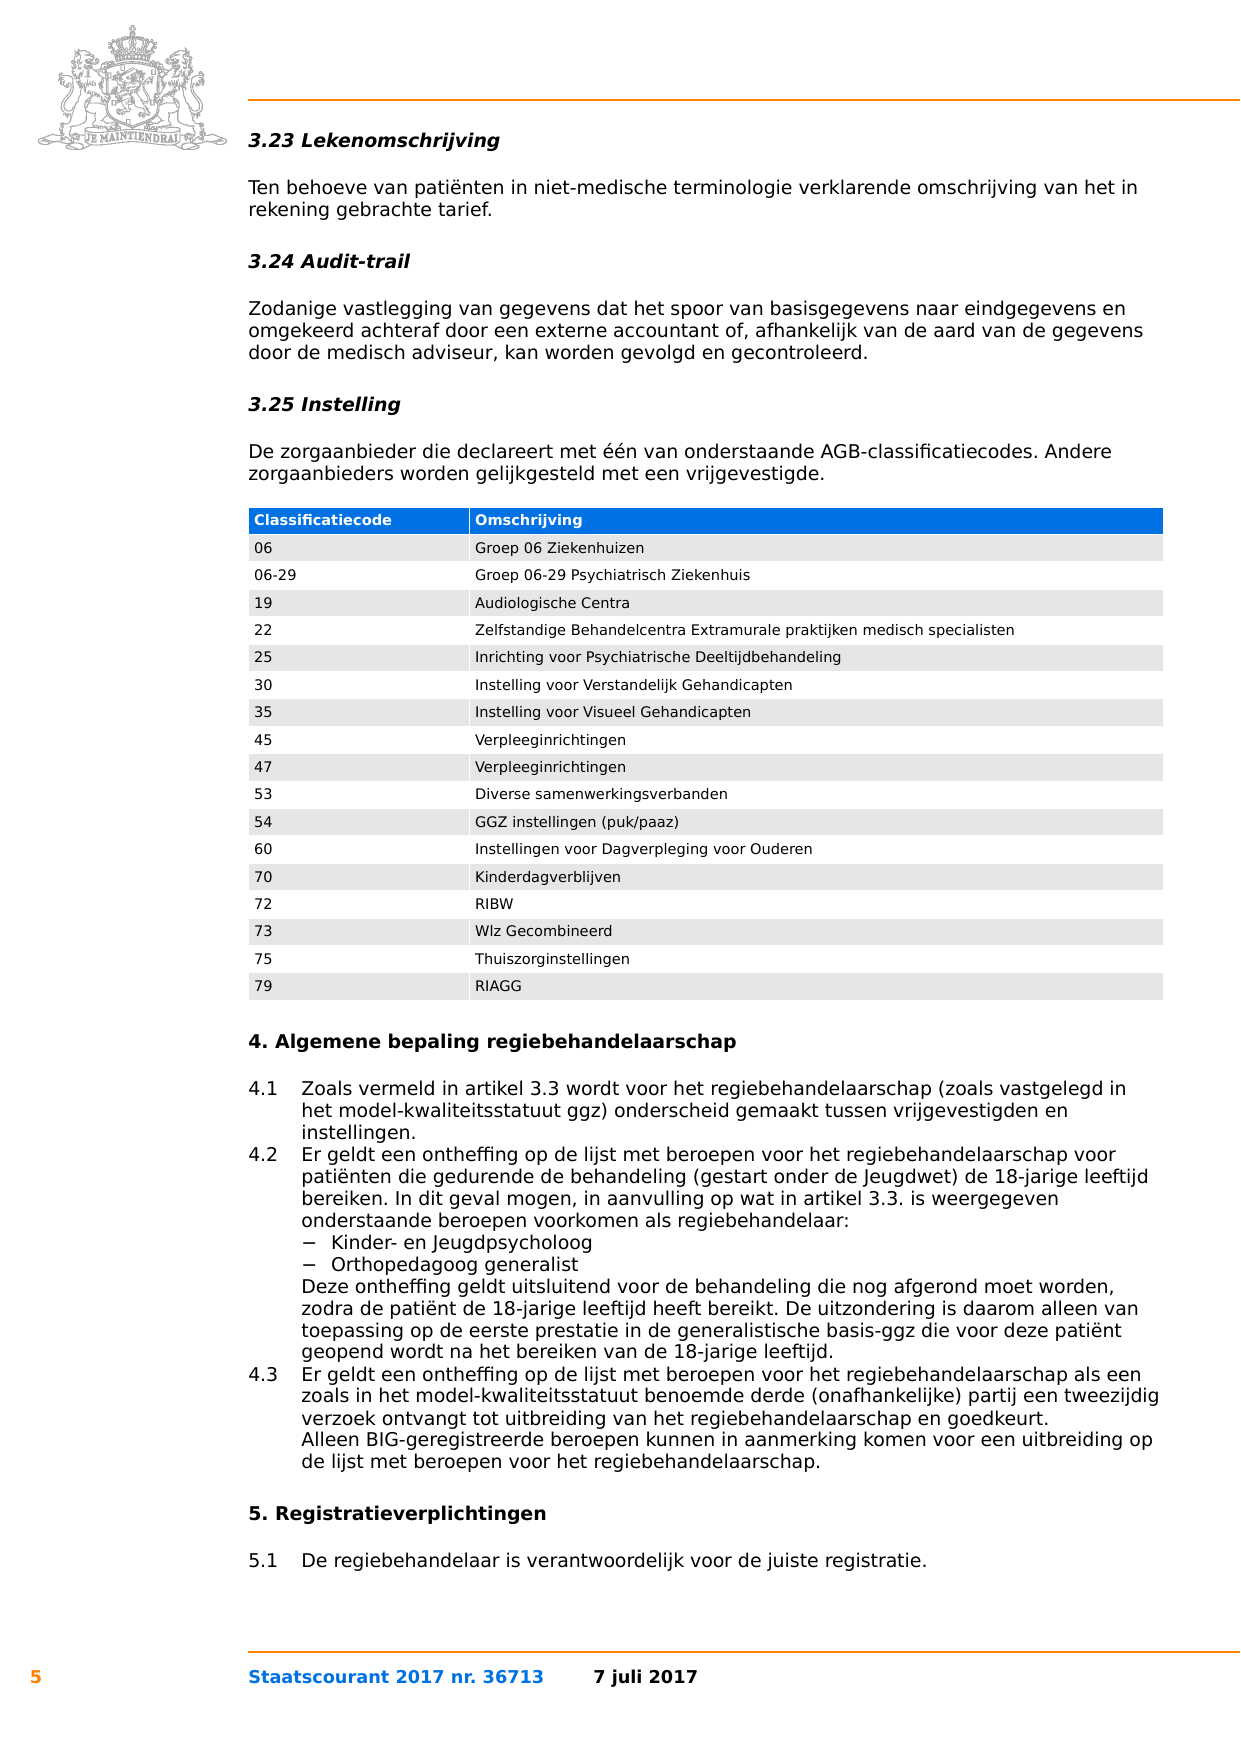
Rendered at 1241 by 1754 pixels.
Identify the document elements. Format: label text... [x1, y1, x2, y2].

table_cell Kinderdagverblijven [470, 864, 1163, 890]
table_cell GGZ instellingen (puk/paaz) [470, 809, 1163, 835]
table_cell Instellingen voor Dagverpleging voor Ouderen [470, 836, 1163, 863]
table_cell 25 [249, 645, 469, 671]
table_cell 54 [249, 809, 469, 835]
subtitle 5. Registratieverplichtingen [248, 1503, 1163, 1525]
text 4.1 Zoals vermeld in artikel 3.3 wordt voor het regiebehandelaarschap (zoals vastgelegd in het model-kwaliteitsstatuut ggz) onderscheid gemaakt tussen vrijgevestigden en instellingen. [248, 1078, 1163, 1144]
text Ten behoeve van patiënten in niet-medische terminologie verklarende omschrijving van het in rekening gebrachte tarief. [248, 177, 1163, 221]
table_cell RIBW [470, 891, 1163, 917]
table_cell Diverse samenwerkingsverbanden [470, 782, 1163, 808]
table_cell 30 [249, 672, 469, 698]
table_cell Audiologische Centra [470, 590, 1163, 616]
text Deze ontheffing geldt uitsluitend voor de behandeling die nog afgerond moet worden, zodra de patiënt de 18-jarige leeftijd heeft bereikt. De uitzondering is daarom alleen van toepassing op de eerste prestatie in de generalistische basis-ggz die voor deze patiënt geopend wordt na het bereiken van de 18-jarige leeftijd. [301, 1276, 1163, 1363]
table_cell 22 [249, 617, 469, 643]
table_cell Thuiszorginstellingen [470, 946, 1163, 972]
table_cell 47 [249, 754, 469, 781]
text Alleen BIG-geregistreerde beroepen kunnen in aanmerking komen voor een uitbreiding op de lijst met beroepen voor het regiebehandelaarschap. [301, 1429, 1163, 1473]
text 5.1 De regiebehandelaar is verantwoordelijk voor de juiste registratie. [248, 1550, 1163, 1572]
picture [38, 25, 227, 150]
text De zorgaanbieder die declareert met één van onderstaande AGB-classificatiecodes. Andere zorgaanbieders worden gelijkgesteld met een vrijgevestigde. [248, 441, 1163, 485]
table_cell Groep 06 Ziekenhuizen [470, 535, 1163, 561]
table_cell 60 [249, 836, 469, 863]
table_cell Instelling voor Visueel Gehandicapten [470, 699, 1163, 726]
table_cell 53 [249, 782, 469, 808]
table_cell Wlz Gecombineerd [470, 919, 1163, 945]
text − Orthopedagoog generalist [301, 1253, 1163, 1276]
table_cell Verpleeginrichtingen [470, 754, 1163, 781]
table_cell 06 [249, 535, 469, 561]
table_cell 70 [249, 864, 469, 890]
table_cell Verpleeginrichtingen [470, 727, 1163, 753]
subtitle 3.23 Lekenomschrijving [248, 130, 1163, 152]
subtitle 4. Algemene bepaling regiebehandelaarschap [248, 1031, 1163, 1053]
text Zodanige vastlegging van gegevens dat het spoor van basisgegevens naar eindgegevens en omgekeerd achteraf door een externe accountant of, afhankelijk van de aard van de gegevens door de medisch adviseur, kan worden gevolgd en gecontroleerd. [248, 298, 1163, 364]
table_header Classificatiecode [249, 508, 469, 534]
table_cell Inrichting voor Psychiatrische Deeltijdbehandeling [470, 645, 1163, 671]
text 4.2 Er geldt een ontheffing op de lijst met beroepen voor het regiebehandelaarschap voor patiënten die gedurende de behandeling (gestart onder de Jeugdwet) de 18-jarige leeftijd bereiken. In dit geval mogen, in aanvulling op wat in artikel 3.3. is weergegeven onderstaande beroepen voorkomen als regiebehandelaar: [248, 1144, 1163, 1232]
table_cell 73 [249, 919, 469, 945]
table_cell Zelfstandige Behandelcentra Extramurale praktijken medisch specialisten [470, 617, 1163, 643]
table_cell 45 [249, 727, 469, 753]
text 4.3 Er geldt een ontheffing op de lijst met beroepen voor het regiebehandelaarschap als een zoals in het model-kwaliteitsstatuut benoemde derde (onafhankelijke) partij een tweezijdig verzoek ontvangt tot uitbreiding van het regiebehandelaarschap en goedkeurt. [248, 1363, 1163, 1429]
table_cell 19 [249, 590, 469, 616]
table_cell 79 [249, 973, 469, 1000]
table_header Omschrijving [470, 508, 1163, 534]
text − Kinder- en Jeugdpsycholoog [301, 1232, 1163, 1253]
table_cell RIAGG [470, 973, 1163, 1000]
table_cell Groep 06-29 Psychiatrisch Ziekenhuis [470, 563, 1163, 589]
table_cell Instelling voor Verstandelijk Gehandicapten [470, 672, 1163, 698]
subtitle 3.25 Instelling [248, 394, 1163, 416]
table_cell 75 [249, 946, 469, 972]
table_cell 72 [249, 891, 469, 917]
subtitle 3.24 Audit-trail [248, 251, 1163, 273]
table_cell 06-29 [249, 563, 469, 589]
table_cell 35 [249, 699, 469, 726]
